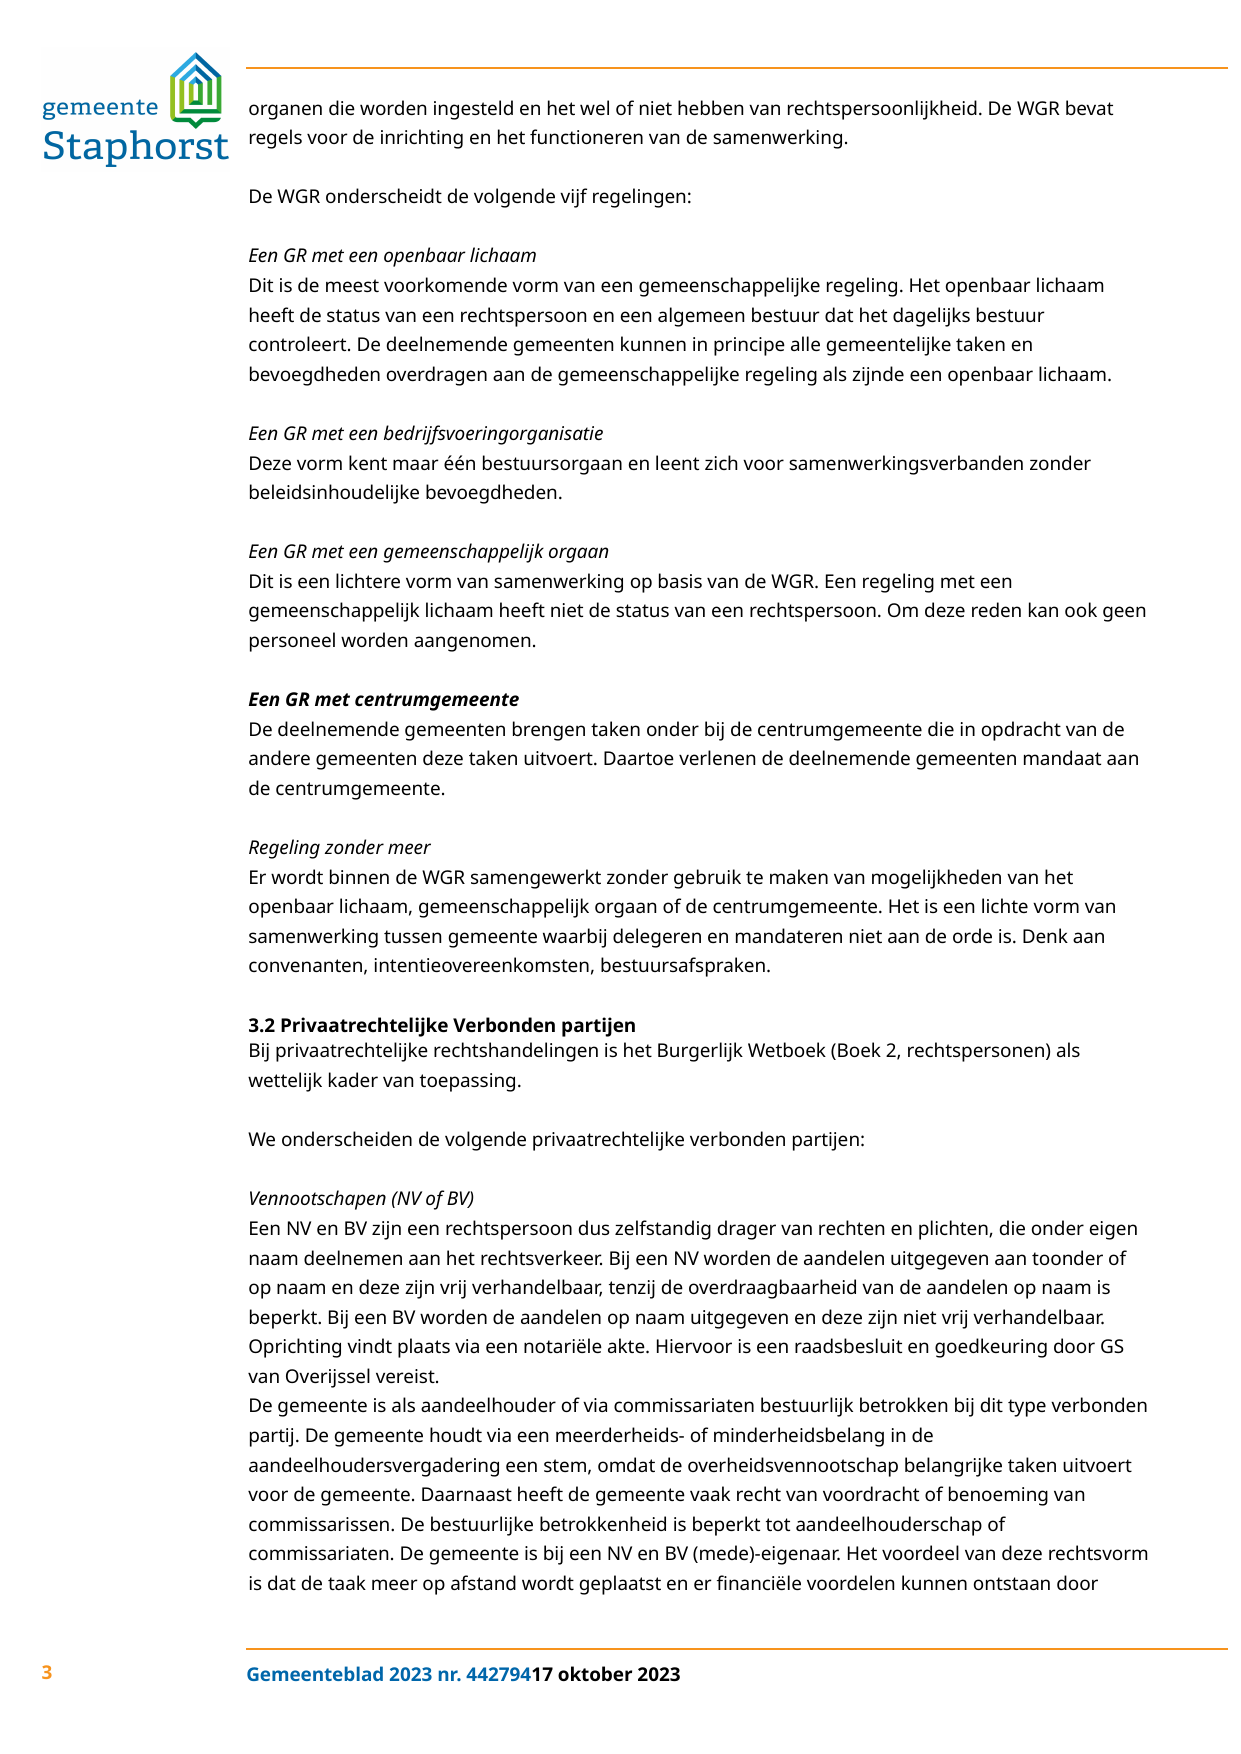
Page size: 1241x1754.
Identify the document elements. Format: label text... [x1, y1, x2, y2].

text organen die worden ingesteld en het wel of niet hebben van rechtspersoonlijkheid. De WGR bevat regels voor de inrichting en het functioneren van de samenwerking. [248, 95, 1152, 150]
picture [41, 47, 231, 172]
text Dit is een lichtere vorm van samenwerking op basis van de WGR. Een regeling met een gemeenschappelijk lichaam heeft niet de status van een rechtspersoon. Om deze reden kan ook geen personeel worden aangenomen. [248, 568, 1152, 653]
text Een GR met een gemeenschappelijk orgaan [248, 538, 1152, 564]
text Een NV en BV zijn een rechtspersoon dus zelfstandig drager van rechten en plichten, die onder eigen naam deelnemen aan het rechtsverkeer. Bij een NV worden de aandelen uitgegeven aan toonder of op naam en deze zijn vrij verhandelbaar, tenzij de overdraagbaarheid van de aandelen op naam is beperkt. Bij een BV worden de aandelen op naam uitgegeven en deze zijn niet vrij verhandelbaar. Oprichting vindt plaats via een notariële akte. Hiervoor is een raadsbesluit en goedkeuring door GS van Overijssel vereist. [248, 1215, 1152, 1389]
text De gemeente is als aandeelhouder of via commissariaten bestuurlijk betrokken bij dit type verbonden partij. De gemeente houdt via een meerderheids- of minderheidsbelang in de aandeelhoudersvergadering een stem, omdat de overheidsvennootschap belangrijke taken uitvoert voor de gemeente. Daarnaast heeft de gemeente vaak recht van voordracht of benoeming van commissarissen. De bestuurlijke betrokkenheid is beperkt tot aandeelhouderschap of commissariaten. De gemeente is bij een NV en BV (mede)-eigenaar. Het voordeel van deze rechtsvorm is dat de taak meer op afstand wordt geplaatst en er financiële voordelen kunnen ontstaan door [248, 1393, 1152, 1596]
text Er wordt binnen de WGR samengewerkt zonder gebruik te maken van mogelijkheden van het openbaar lichaam, gemeenschappelijk orgaan of de centrumgemeente. Het is een lichte vorm van samenwerking tussen gemeente waarbij delegeren en mandateren niet aan de orde is. Denk aan convenanten, intentieovereenkomsten, bestuursafspraken. [248, 864, 1152, 978]
text Regeling zonder meer [248, 834, 1152, 860]
text De WGR onderscheidt de volgende vijf regelingen: [248, 183, 1152, 209]
text Een GR met een bedrijfsvoeringorganisatie [248, 420, 1152, 446]
text Deze vorm kent maar één bestuursorgaan en leent zich voor samenwerkingsverbanden zonder beleidsinhoudelijke bevoegdheden. [248, 450, 1152, 505]
text De deelnemende gemeenten brengen taken onder bij de centrumgemeente die in opdracht van de andere gemeenten deze taken uitvoert. Daartoe verlenen de deelnemende gemeenten mandaat aan de centrumgemeente. [248, 716, 1152, 801]
text We onderscheiden de volgende privaatrechtelijke verbonden partijen: [248, 1126, 1152, 1152]
text Dit is de meest voorkomende vorm van een gemeenschappelijke regeling. Het openbaar lichaam heeft de status van een rechtspersoon en een algemeen bestuur dat het dagelijks bestuur controleert. De deelnemende gemeenten kunnen in principe alle gemeentelijke taken en bevoegdheden overdragen aan de gemeenschappelijke regeling als zijnde een openbaar lichaam. [248, 272, 1152, 387]
text 3.2 Privaatrechtelijke Verbonden partijen [248, 1012, 1152, 1038]
text Vennootschapen (NV of BV) [248, 1186, 1152, 1211]
text Een GR met centrumgemeente [248, 686, 1152, 712]
text Een GR met een openbaar lichaam [248, 243, 1152, 268]
text Bij privaatrechtelijke rechtshandelingen is het Burgerlijk Wetboek (Boek 2, rechtspersonen) als wettelijk kader van toepassing. [248, 1038, 1152, 1093]
